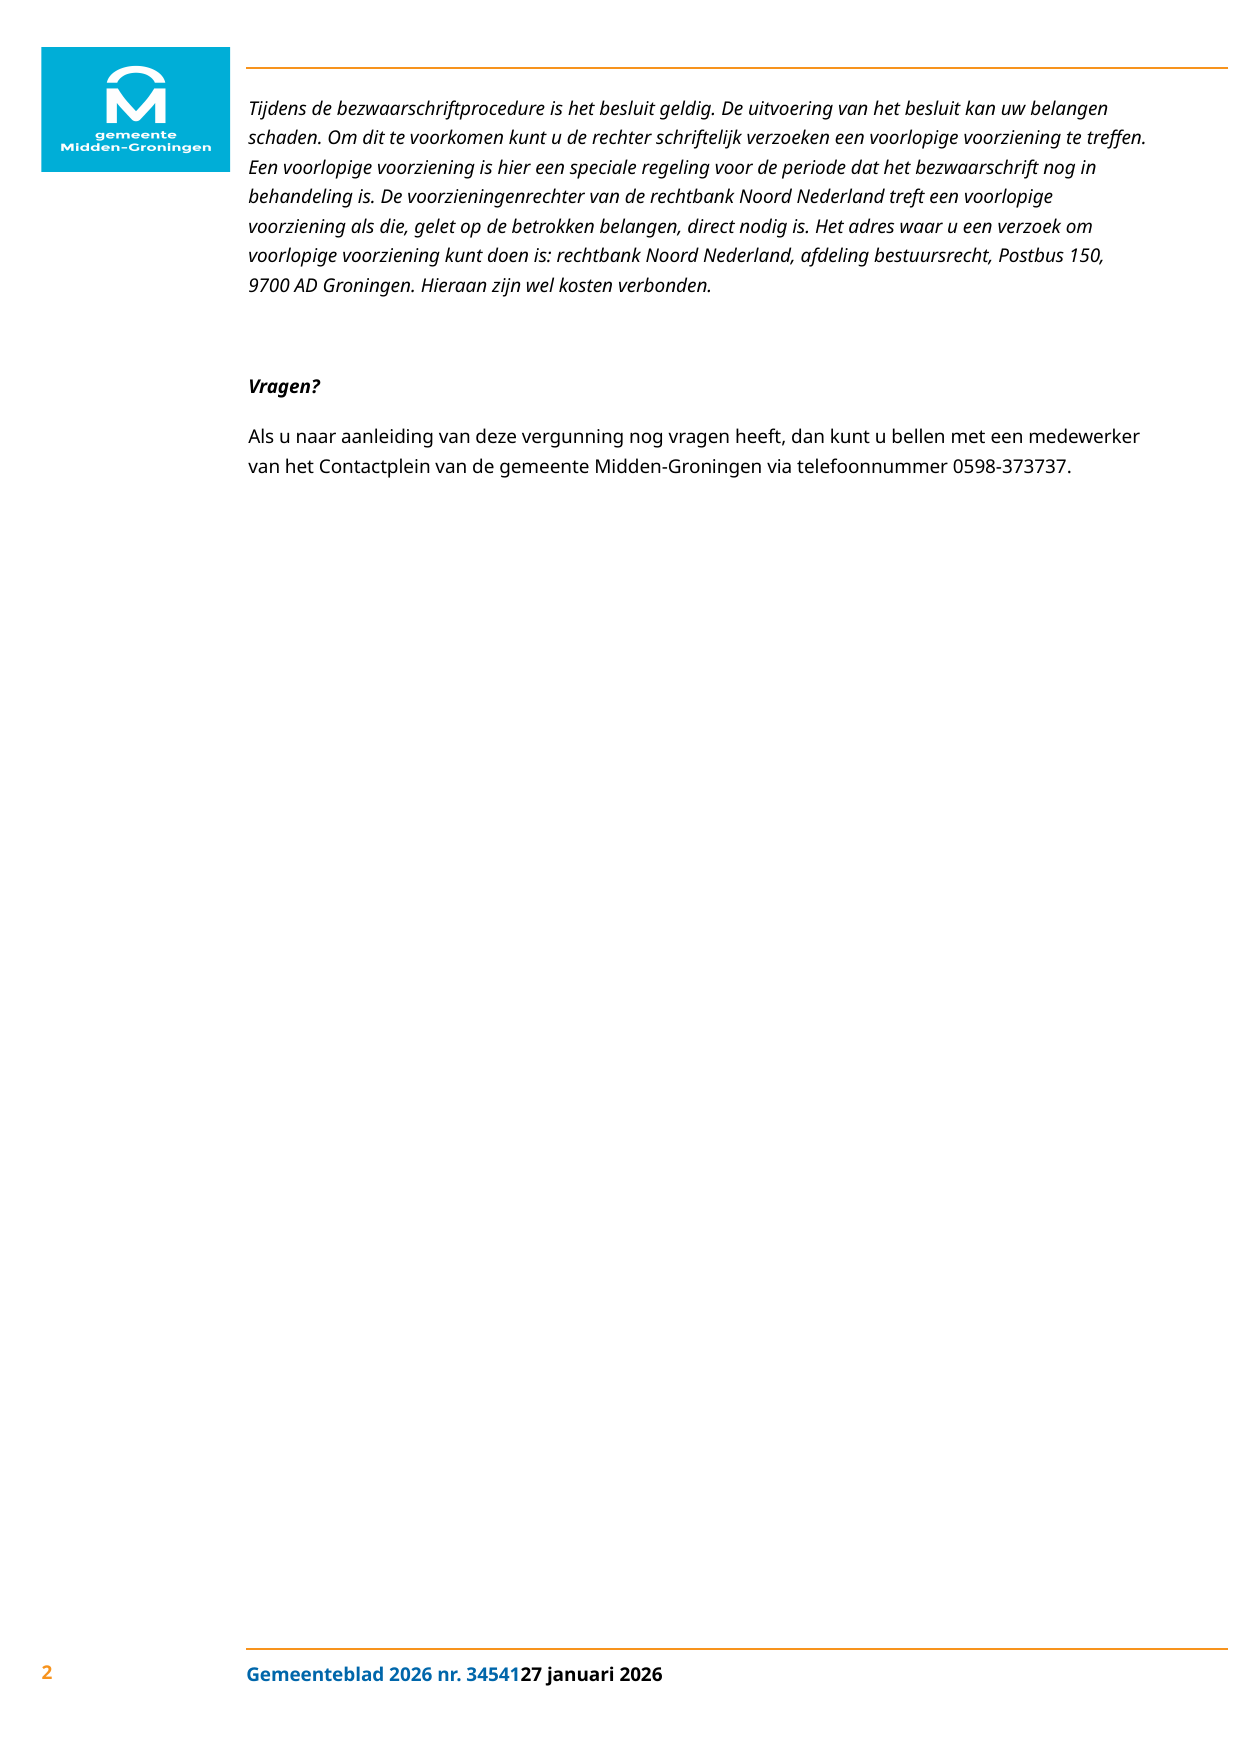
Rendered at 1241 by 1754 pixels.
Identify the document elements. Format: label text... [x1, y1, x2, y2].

text Vragen? [248, 373, 1152, 399]
picture [184, 146, 190, 153]
picture [107, 89, 165, 122]
text Als u naar aanleiding van deze vergunning nog vragen heeft, dan kunt u bellen met een medewerker van het Contactplein van de gemeente Midden-Groningen via telefoonnummer 0598-373737. [248, 423, 1152, 479]
picture [108, 66, 164, 82]
text Tijdens de bezwaarschriftprocedure is het besluit geldig. De uitvoering van het besluit kan uw belangen schaden. Om dit te voorkomen kunt u de rechter schriftelijk verzoeken een voorlopige voorziening te treffen. Een voorlopige voorziening is hier een speciale regeling voor de periode dat het bezwaarschrift nog in behandeling is. De voorzieningenrechter van de rechtbank Noord Nederland treft een voorlopige voorziening als die, gelet op de betrokken belangen, direct nodig is. Het adres waar u een verzoek om voorlopige voorziening kunt doen is: rechtbank Noord Nederland, afdeling bestuursrecht, Postbus 150, 9700 AD Groningen. Hieraan zijn wel kosten verbonden. [248, 95, 1152, 298]
